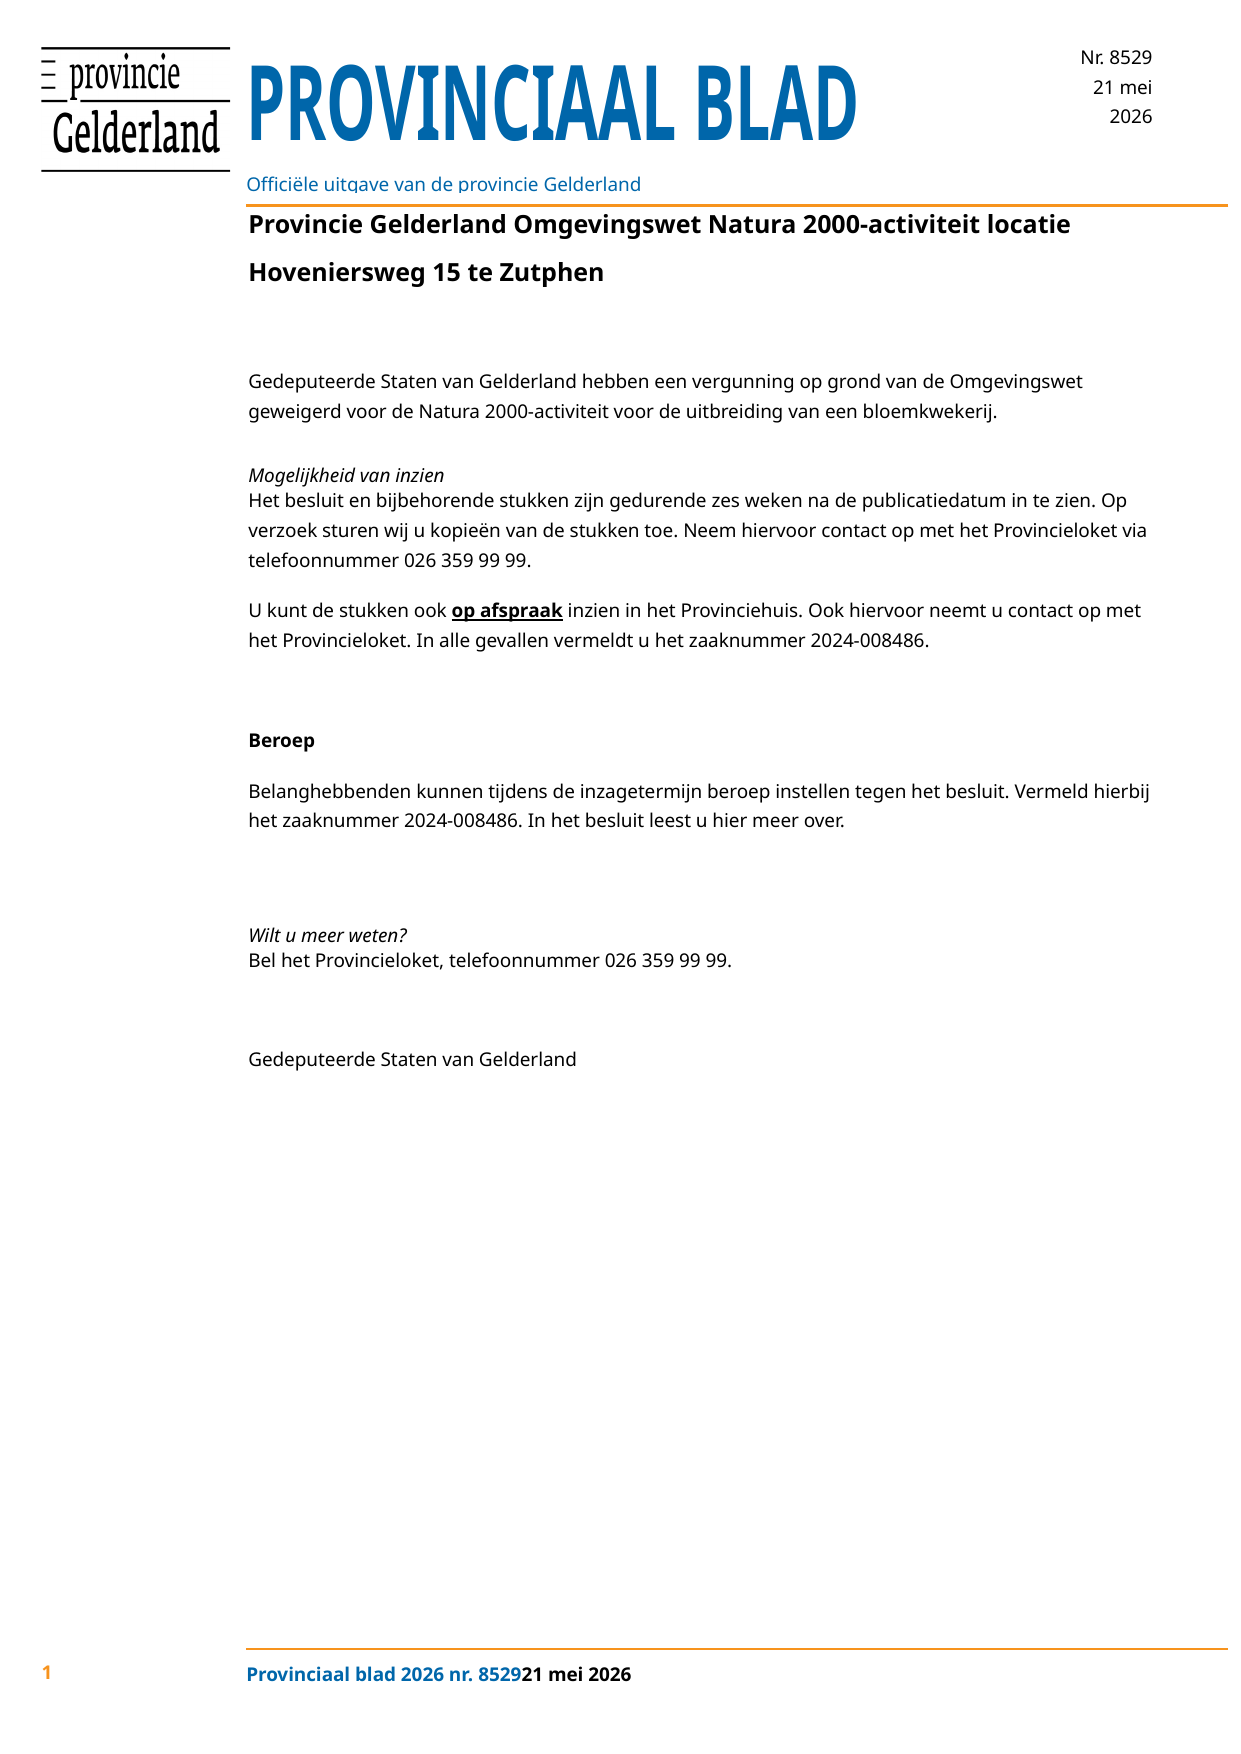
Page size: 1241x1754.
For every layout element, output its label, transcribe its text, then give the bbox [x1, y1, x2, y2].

text Het besluit en bijbehorende stukken zijn gedurende zes weken na de publicatiedatum in te zien. Op verzoek sturen wij u kopieën van de stukken toe. Neem hiervoor contact op met het Provincieloket via telefoonnummer 026 359 99 99. [248, 488, 1152, 572]
text Wilt u meer weten? [248, 922, 1152, 948]
text Provincie Gelderland Omgevingswet Natura 2000-activiteit locatie Hoveniersweg 15 te Zutphen [248, 207, 1152, 288]
picture [41, 47, 231, 172]
text U kunt de stukken ook op afspraak inzien in het Provinciehuis. Ook hiervoor neemt u contact op met het Provincieloket. In alle gevallen vermeldt u het zaaknummer 2024-008486. [248, 597, 1152, 652]
text Beroep [248, 728, 1152, 753]
text Belanghebbenden kunnen tijdens de inzagetermijn beroep instellen tegen het besluit. Vermeld hierbij het zaaknummer 2024-008486. In het besluit leest u hier meer over. [248, 778, 1152, 833]
text Mogelijkheid van inzien [248, 462, 1152, 488]
text Gedeputeerde Staten van Gelderland [248, 1046, 1152, 1072]
text Bel het Provincieloket, telefoonnummer 026 359 99 99. [248, 948, 1152, 973]
text Gedeputeerde Staten van Gelderland hebben een vergunning op grond van de Omgevingswet geweigerd voor de Natura 2000-activiteit voor de uitbreiding van een bloemkwekerij. [248, 368, 1152, 424]
